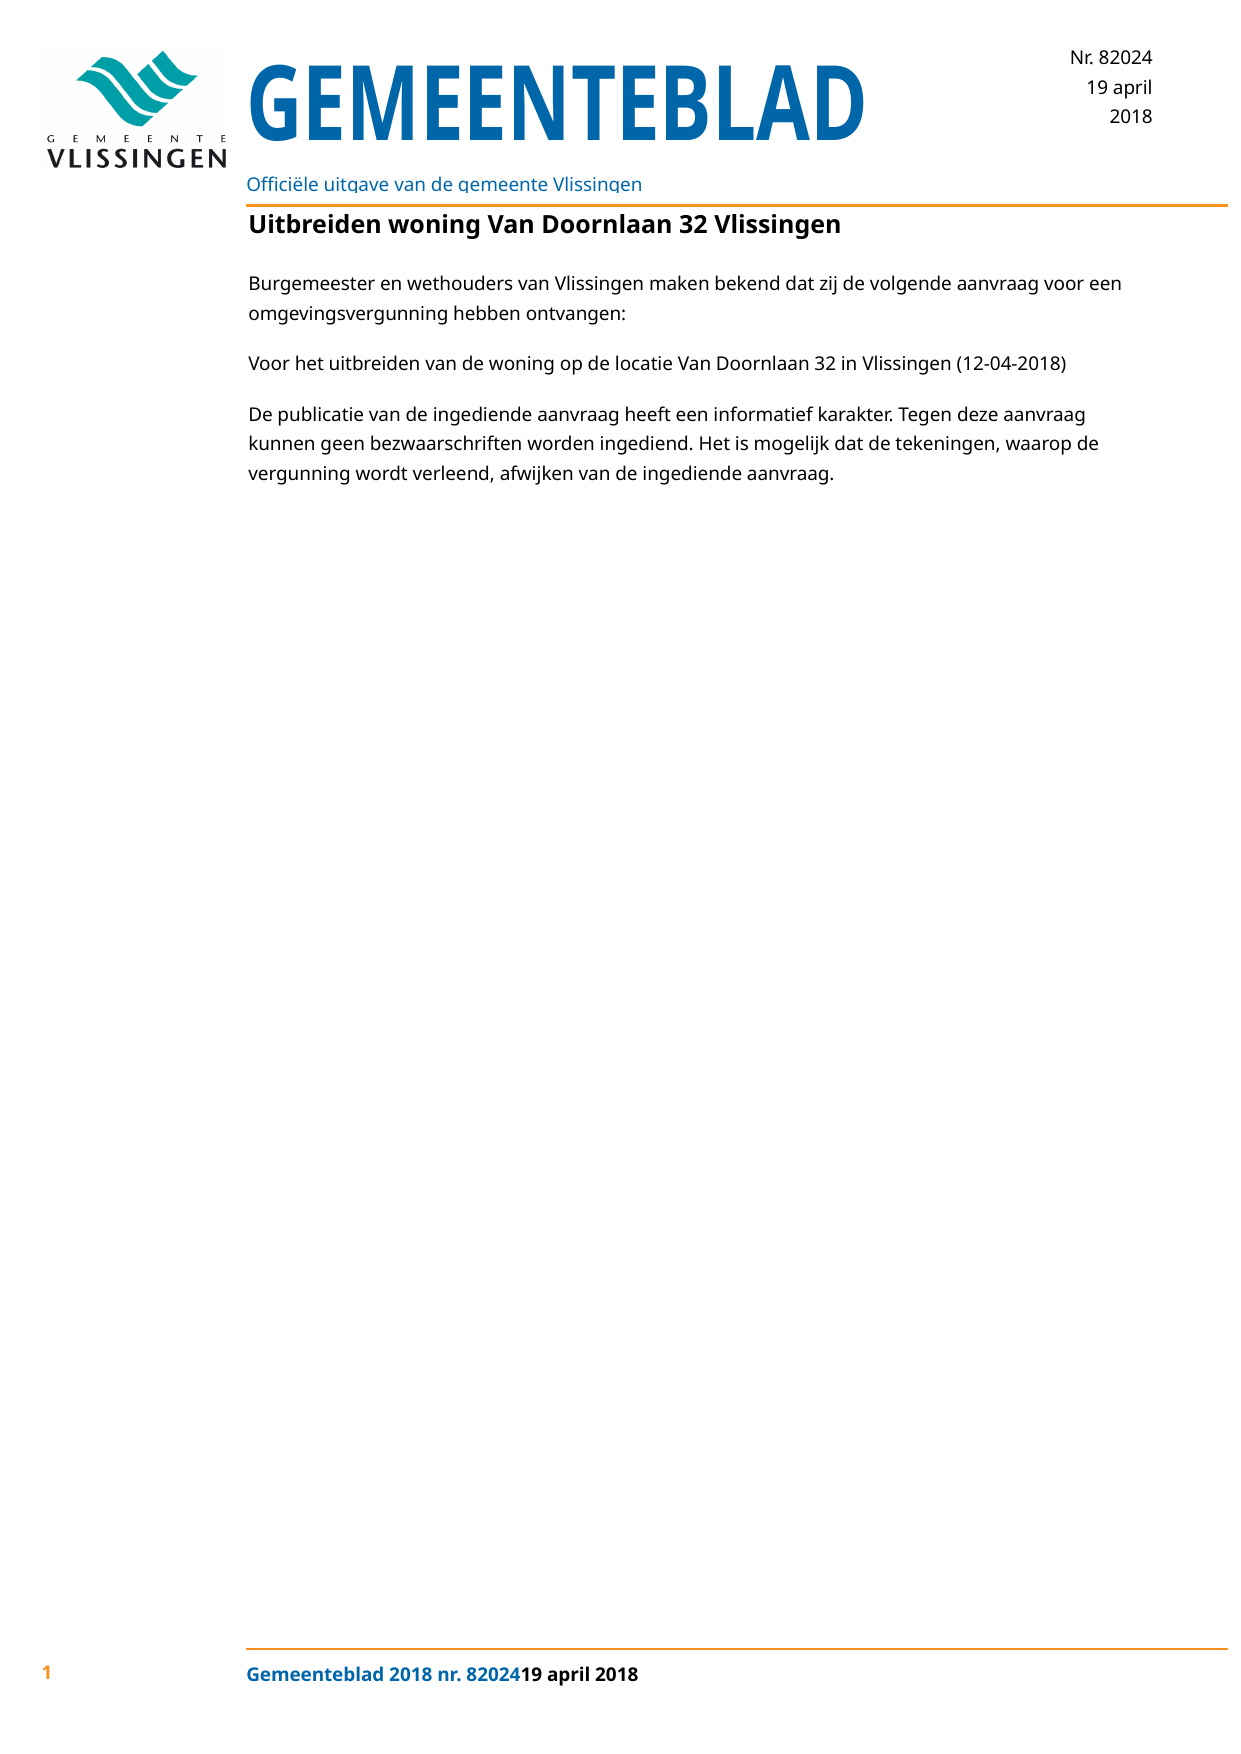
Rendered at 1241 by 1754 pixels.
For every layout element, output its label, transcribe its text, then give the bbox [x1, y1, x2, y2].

picture [41, 47, 231, 172]
text Voor het uitbreiden van de woning op de locatie Van Doornlaan 32 in Vlissingen (12-04-2018) [248, 350, 1152, 376]
text De publicatie van de ingediende aanvraag heeft een informatief karakter. Tegen deze aanvraag kunnen geen bezwaarschriften worden ingediend. Het is mogelijk dat de tekeningen, waarop de vergunning wordt verleend, afwijken van de ingediende aanvraag. [248, 401, 1152, 486]
text Uitbreiden woning Van Doornlaan 32 Vlissingen [248, 207, 1152, 241]
text Burgemeester en wethouders van Vlissingen maken bekend dat zij de volgende aanvraag voor een omgevingsvergunning hebben ontvangen: [248, 270, 1152, 326]
